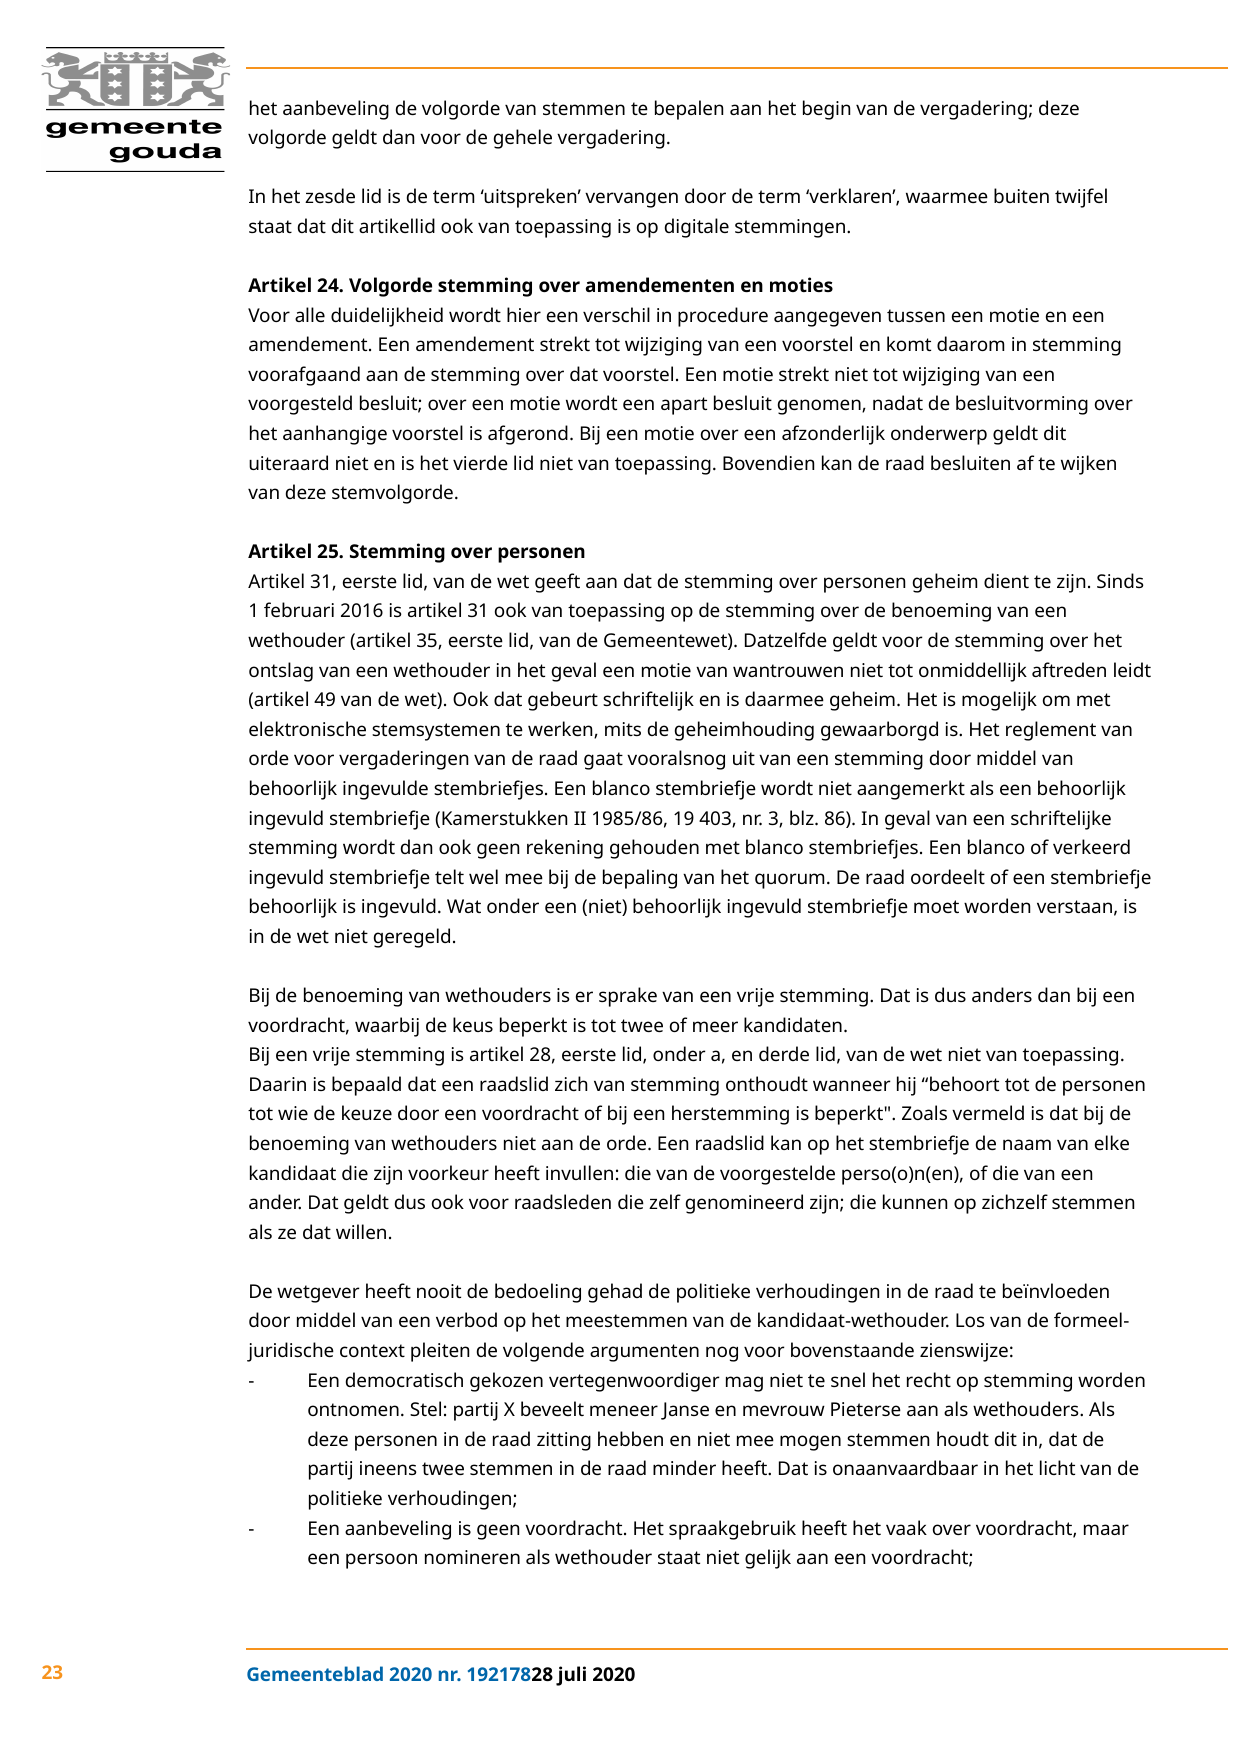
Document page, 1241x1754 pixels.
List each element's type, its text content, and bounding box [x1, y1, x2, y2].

text In het zesde lid is de term ‘uitspreken’ vervangen door de term ‘verklaren’, waarmee buiten twijfel staat dat dit artikellid ook van toepassing is op digitale stemmingen. [248, 183, 1152, 239]
text Artikel 31, eerste lid, van de wet geeft aan dat de stemming over personen geheim dient te zijn. Sinds 1 februari 2016 is artikel 31 ook van toepassing op de stemming over de benoeming van een wethouder (artikel 35, eerste lid, van de Gemeentewet). Datzelfde geldt voor de stemming over het ontslag van een wethouder in het geval een motie van wantrouwen niet tot onmiddellijk aftreden leidt (artikel 49 van de wet). Ook dat gebeurt schriftelijk en is daarmee geheim. Het is mogelijk om met elektronische stemsystemen te werken, mits de geheimhouding gewaarborgd is. Het reglement van orde voor vergaderingen van de raad gaat vooralsnog uit van een stemming door middel van behoorlijk ingevulde stembriefjes. Een blanco stembriefje wordt niet aangemerkt als een behoorlijk ingevuld stembriefje (Kamerstukken II 1985/86, 19 403, nr. 3, blz. 86). In geval van een schriftelijke stemming wordt dan ook geen rekening gehouden met blanco stembriefjes. Een blanco of verkeerd ingevuld stembriefje telt wel mee bij de bepaling van het quorum. De raad oordeelt of een stembriefje behoorlijk is ingevuld. Wat onder een (niet) behoorlijk ingevuld stembriefje moet worden verstaan, is in de wet niet geregeld. [248, 568, 1152, 949]
text Voor alle duidelijkheid wordt hier een verschil in procedure aangegeven tussen een motie en een amendement. Een amendement strekt tot wijziging van een voorstel en komt daarom in stemming voorafgaand aan de stemming over dat voorstel. Een motie strekt niet tot wijziging van een voorgesteld besluit; over een motie wordt een apart besluit genomen, nadat de besluitvorming over het aanhangige voorstel is afgerond. Bij een motie over een afzonderlijk onderwerp geldt dit uiteraard niet en is het vierde lid niet van toepassing. Bovendien kan de raad besluiten af te wijken van deze stemvolgorde. [248, 302, 1152, 505]
text het aanbeveling de volgorde van stemmen te bepalen aan het begin van de vergadering; deze volgorde geldt dan voor de gehele vergadering. [248, 95, 1152, 150]
text De wetgever heeft nooit de bedoeling gehad de politieke verhoudingen in de raad te beïnvloeden door middel van een verbod op het meestemmen van de kandidaat-wethouder. Los van de formeel-juridische context pleiten de volgende argumenten nog voor bovenstaande zienswijze: [248, 1278, 1152, 1363]
text Bij een vrije stemming is artikel 28, eerste lid, onder a, en derde lid, van de wet niet van toepassing. Daarin is bepaald dat een raadslid zich van stemming onthoudt wanneer hij “behoort tot de personen tot wie de keuze door een voordracht of bij een herstemming is beperkt". Zoals vermeld is dat bij de benoeming van wethouders niet aan de orde. Een raadslid kan op het stembriefje de naam van elke kandidaat die zijn voorkeur heeft invullen: die van de voorgestelde perso(o)n(en), of die van een ander. Dat geldt dus ook voor raadsleden die zelf genomineerd zijn; die kunnen op zichzelf stemmen als ze dat willen. [248, 1041, 1152, 1245]
text Artikel 24. Volgorde stemming over amendementen en moties [248, 272, 1152, 298]
list Een aanbeveling is geen voordracht. Het spraakgebruik heeft het vaak over voordracht, maar een persoon nomineren als wethouder staat niet gelijk aan een voordracht; [248, 1515, 1152, 1570]
list Een democratisch gekozen vertegenwoordiger mag niet te snel het recht op stemming worden ontnomen. Stel: partij X beveelt meneer Janse en mevrouw Pieterse aan als wethouders. Als deze personen in de raad zitting hebben en niet mee mogen stemmen houdt dit in, dat de partij ineens twee stemmen in de raad minder heeft. Dat is onaanvaardbaar in het licht van de politieke verhoudingen; [248, 1367, 1152, 1511]
text Bij de benoeming van wethouders is er sprake van een vrije stemming. Dat is dus anders dan bij een voordracht, waarbij de keus beperkt is tot twee of meer kandidaten. [248, 982, 1152, 1038]
picture [41, 47, 231, 172]
text Artikel 25. Stemming over personen [248, 538, 1152, 564]
